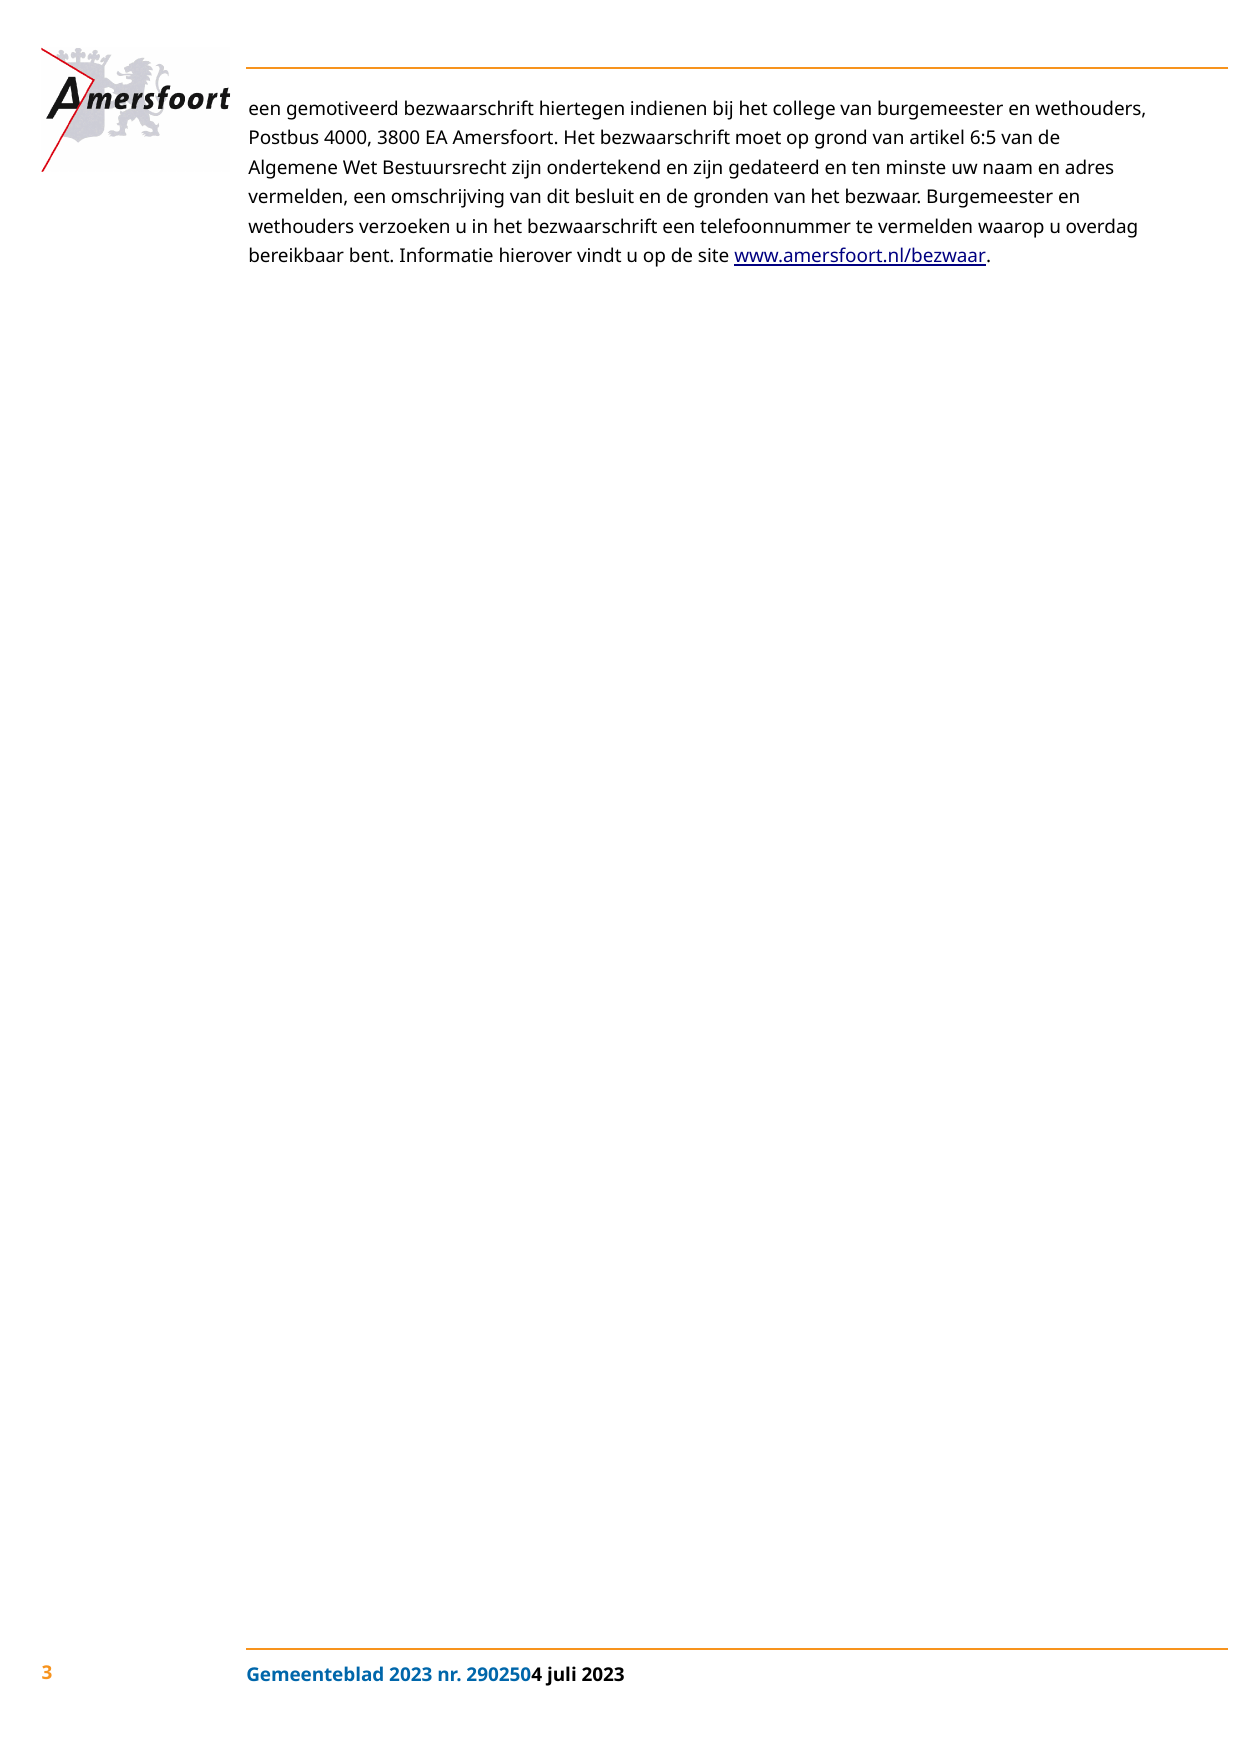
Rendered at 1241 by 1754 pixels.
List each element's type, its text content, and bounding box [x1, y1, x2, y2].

picture [41, 47, 231, 172]
text een gemotiveerd bezwaarschrift hiertegen indienen bij het college van burgemeester en wethouders, Postbus 4000, 3800 EA Amersfoort. Het bezwaarschrift moet op grond van artikel 6:5 van de Algemene Wet Bestuursrecht zijn ondertekend en zijn gedateerd en ten minste uw naam en adres vermelden, een omschrijving van dit besluit en de gronden van het bezwaar. Burgemeester en wethouders verzoeken u in het bezwaarschrift een telefoonnummer te vermelden waarop u overdag bereikbaar bent. Informatie hierover vindt u op de site www.amersfoort.nl/bezwaar. [248, 95, 1152, 268]
